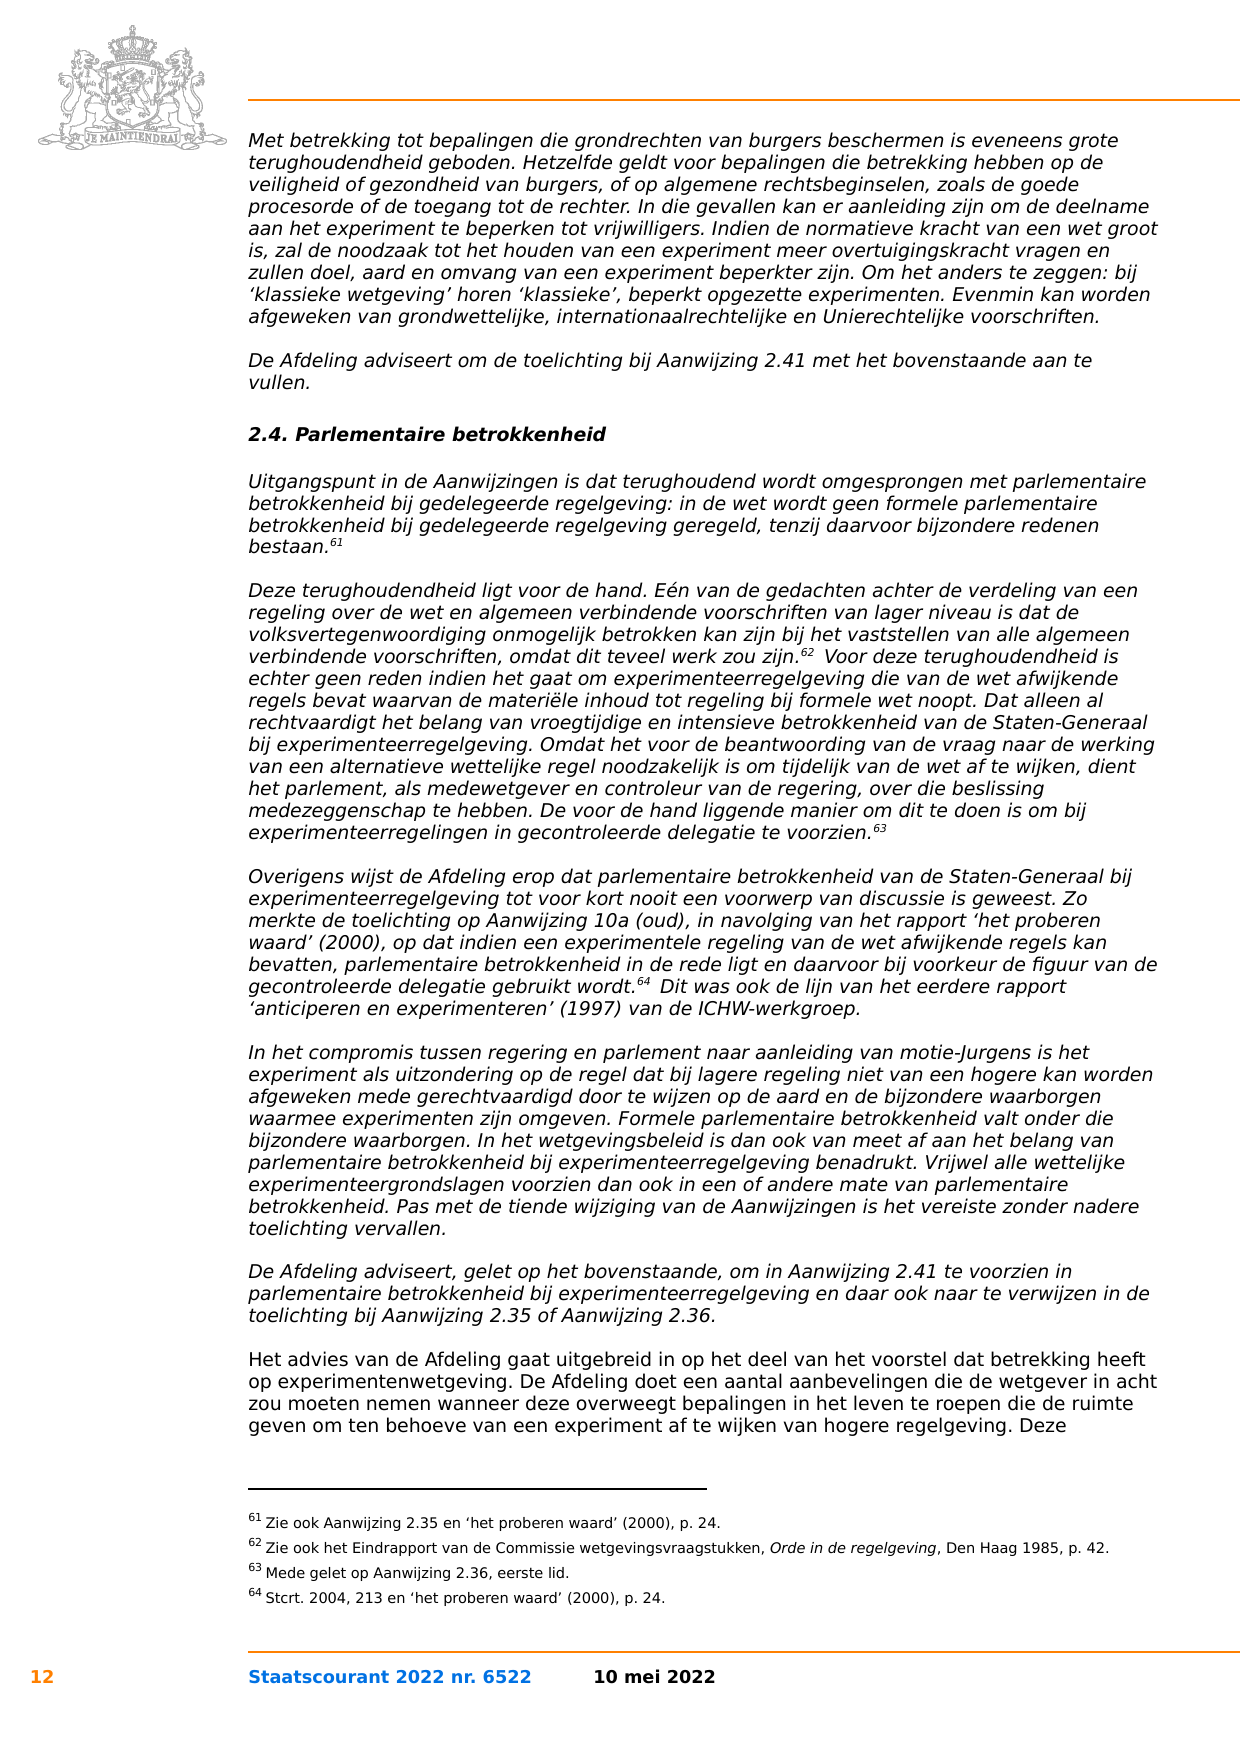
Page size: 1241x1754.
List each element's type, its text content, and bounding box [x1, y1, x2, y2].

text Zie ook Aanwijzing 2.35 en ‘het proberen waard’ (2000), p. 24. [248, 1511, 1163, 1533]
text Zie ook het Eindrapport van de Commissie wetgevingsvraagstukken, Orde in de regelgeving, Den Haag 1985, p. 42. [248, 1536, 1163, 1558]
text Met betrekking tot bepalingen die grondrechten van burgers beschermen is eveneens grote terughoudendheid geboden. Hetzelfde geldt voor bepalingen die betrekking hebben op de veiligheid of gezondheid van burgers, of op algemene rechtsbeginselen, zoals de goede procesorde of de toegang tot de rechter. In die gevallen kan er aanleiding zijn om de deelname aan het experiment te beperken tot vrijwilligers. Indien de normatieve kracht van een wet groot is, zal de noodzaak tot het houden van een experiment meer overtuigingskracht vragen en zullen doel, aard en omvang van een experiment beperkter zijn. Om het anders te zeggen: bij ‘klassieke wetgeving’ horen ‘klassieke’, beperkt opgezette experimenten. Evenmin kan worden afgeweken van grondwettelijke, internationaalrechtelijke en Unierechtelijke voorschriften. [248, 130, 1163, 328]
picture [38, 25, 227, 150]
text In het compromis tussen regering en parlement naar aanleiding van motie-Jurgens is het experiment als uitzondering op de regel dat bij lagere regeling niet van een hogere kan worden afgeweken mede gerechtvaardigd door te wijzen op de aard en de bijzondere waarborgen waarmee experimenten zijn omgeven. Formele parlementaire betrokkenheid valt onder die bijzondere waarborgen. In het wetgevingsbeleid is dan ook van meet af aan het belang van parlementaire betrokkenheid bij experimenteerregelgeving benadrukt. Vrijwel alle wettelijke experimenteergrondslagen voorzien dan ook in een of andere mate van parlementaire betrokkenheid. Pas met de tiende wijziging van de Aanwijzingen is het vereiste zonder nadere toelichting vervallen. [248, 1042, 1163, 1239]
text De Afdeling adviseert, gelet op het bovenstaande, om in Aanwijzing 2.41 te voorzien in parlementaire betrokkenheid bij experimenteerregelgeving en daar ook naar te verwijzen in de toelichting bij Aanwijzing 2.35 of Aanwijzing 2.36. [248, 1261, 1163, 1327]
text Mede gelet op Aanwijzing 2.36, eerste lid. [248, 1561, 1163, 1583]
subtitle 2.4. Parlementaire betrokkenheid [248, 423, 1163, 446]
text Stcrt. 2004, 213 en ‘het proberen waard’ (2000), p. 24. [248, 1586, 1163, 1608]
text Het advies van de Afdeling gaat uitgebreid in op het deel van het voorstel dat betrekking heeft op experimentenwetgeving. De Afdeling doet een aantal aanbevelingen die de wetgever in acht zou moeten nemen wanneer deze overweegt bepalingen in het leven te roepen die de ruimte geven om ten behoeve van een experiment af te wijken van hogere regelgeving. Deze [248, 1349, 1163, 1437]
text Uitgangspunt in de Aanwijzingen is dat terughoudend wordt omgesprongen met parlementaire betrokkenheid bij gedelegeerde regelgeving: in de wet wordt geen formele parlementaire betrokkenheid bij gedelegeerde regelgeving geregeld, tenzij daarvoor bijzondere redenen bestaan. [248, 471, 1163, 558]
text Overigens wijst de Afdeling erop dat parlementaire betrokkenheid van de Staten-Generaal bij experimenteerregelgeving tot voor kort nooit een voorwerp van discussie is geweest. Zo merkte de toelichting op Aanwijzing 10a (oud), in navolging van het rapport ‘het proberen waard’ (2000), op dat indien een experimentele regeling van de wet afwijkende regels kan bevatten, parlementaire betrokkenheid in de rede ligt en daarvoor bij voorkeur de figuur van de gecontroleerde delegatie gebruikt wordt. Dit was ook de lijn van het eerdere rapport ‘anticiperen en experimenteren’ (1997) van de ICHW-werkgroep. [248, 866, 1163, 1020]
text Deze terughoudendheid ligt voor de hand. Eén van de gedachten achter de verdeling van een regeling over de wet en algemeen verbindende voorschriften van lager niveau is dat de volksvertegenwoordiging onmogelijk betrokken kan zijn bij het vaststellen van alle algemeen verbindende voorschriften, omdat dit teveel werk zou zijn. Voor deze terughoudendheid is echter geen reden indien het gaat om experimenteerregelgeving die van de wet afwijkende regels bevat waarvan de materiële inhoud tot regeling bij formele wet noopt. Dat alleen al rechtvaardigt het belang van vroegtijdige en intensieve betrokkenheid van de Staten-Generaal bij experimenteerregelgeving. Omdat het voor de beantwoording van de vraag naar de werking van een alternatieve wettelijke regel noodzakelijk is om tijdelijk van de wet af te wijken, dient het parlement, als medewetgever en controleur van de regering, over die beslissing medezeggenschap te hebben. De voor de hand liggende manier om dit te doen is om bij experimenteerregelingen in gecontroleerde delegatie te voorzien. [248, 580, 1163, 844]
text De Afdeling adviseert om de toelichting bij Aanwijzing 2.41 met het bovenstaande aan te vullen. [248, 349, 1163, 393]
